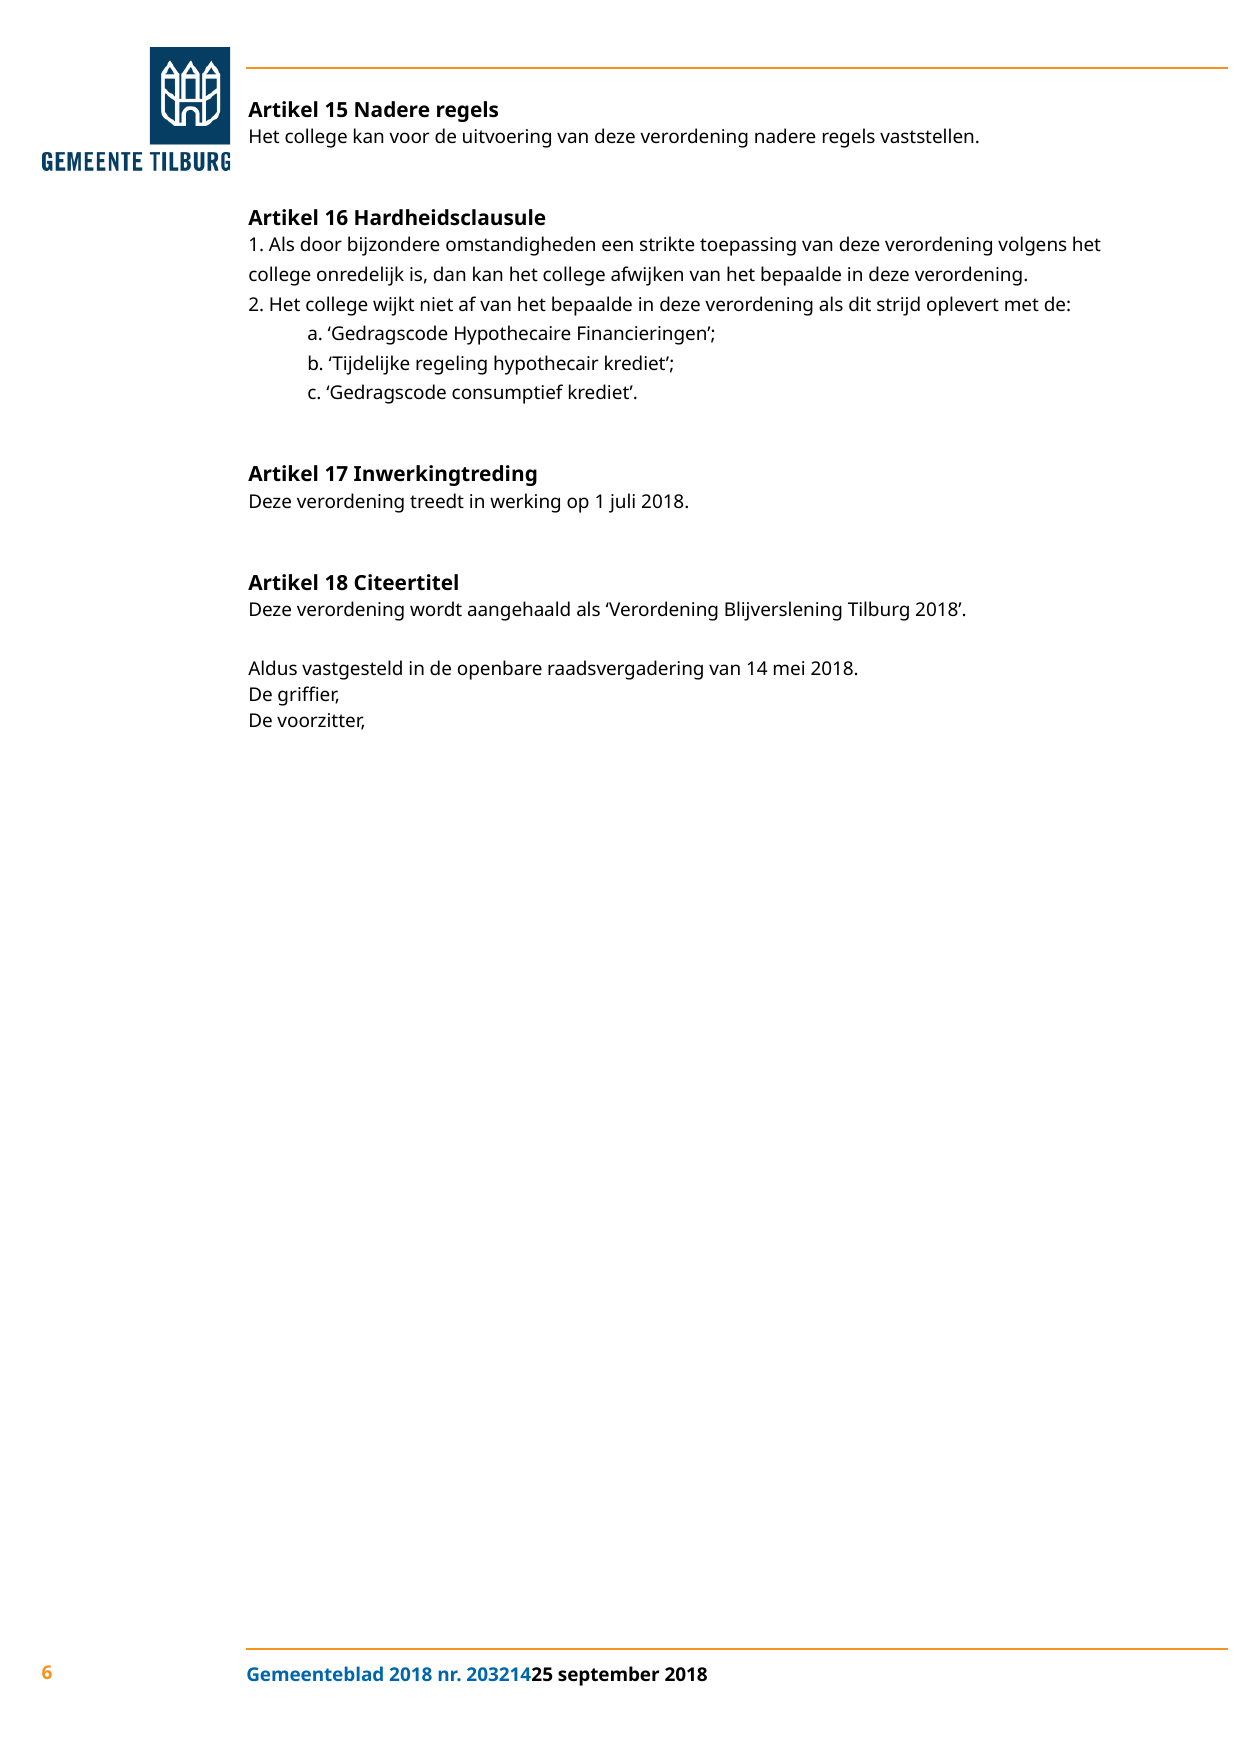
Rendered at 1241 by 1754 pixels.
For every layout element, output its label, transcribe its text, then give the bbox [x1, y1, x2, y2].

list a. ‘Gedragscode Hypothecaire Financieringen’; [248, 320, 1152, 346]
text Aldus vastgesteld in de openbare raadsvergadering van 14 mei 2018. [248, 656, 1152, 681]
text 2. Het college wijkt niet af van het bepaalde in deze verordening als dit strijd oplevert met de: [248, 291, 1152, 317]
text De voorzitter, [248, 707, 1152, 733]
text 1. Als door bijzondere omstandigheden een strikte toepassing van deze verordening volgens het college onredelijk is, dan kan het college afwijken van het bepaalde in deze verordening. [248, 232, 1152, 287]
picture [41, 47, 231, 172]
text Deze verordening wordt aangehaald als ‘Verordening Blijverslening Tilburg 2018’. [248, 596, 1152, 622]
list b. ‘Tijdelijke regeling hypothecair krediet’; [248, 350, 1152, 376]
text Deze verordening treedt in werking op 1 juli 2018. [248, 488, 1152, 514]
list c. ‘Gedragscode consumptief krediet’. [248, 379, 1152, 405]
text Artikel 15 Nadere regels [248, 95, 1152, 123]
text Het college kan voor de uitvoering van deze verordening nadere regels vaststellen. [248, 123, 1152, 149]
text Artikel 16 Hardheidsclausule [248, 203, 1152, 232]
text Artikel 18 Citeertitel [248, 568, 1152, 596]
text De griffier, [248, 681, 1152, 707]
text Artikel 17 Inwerkingtreding [248, 459, 1152, 488]
